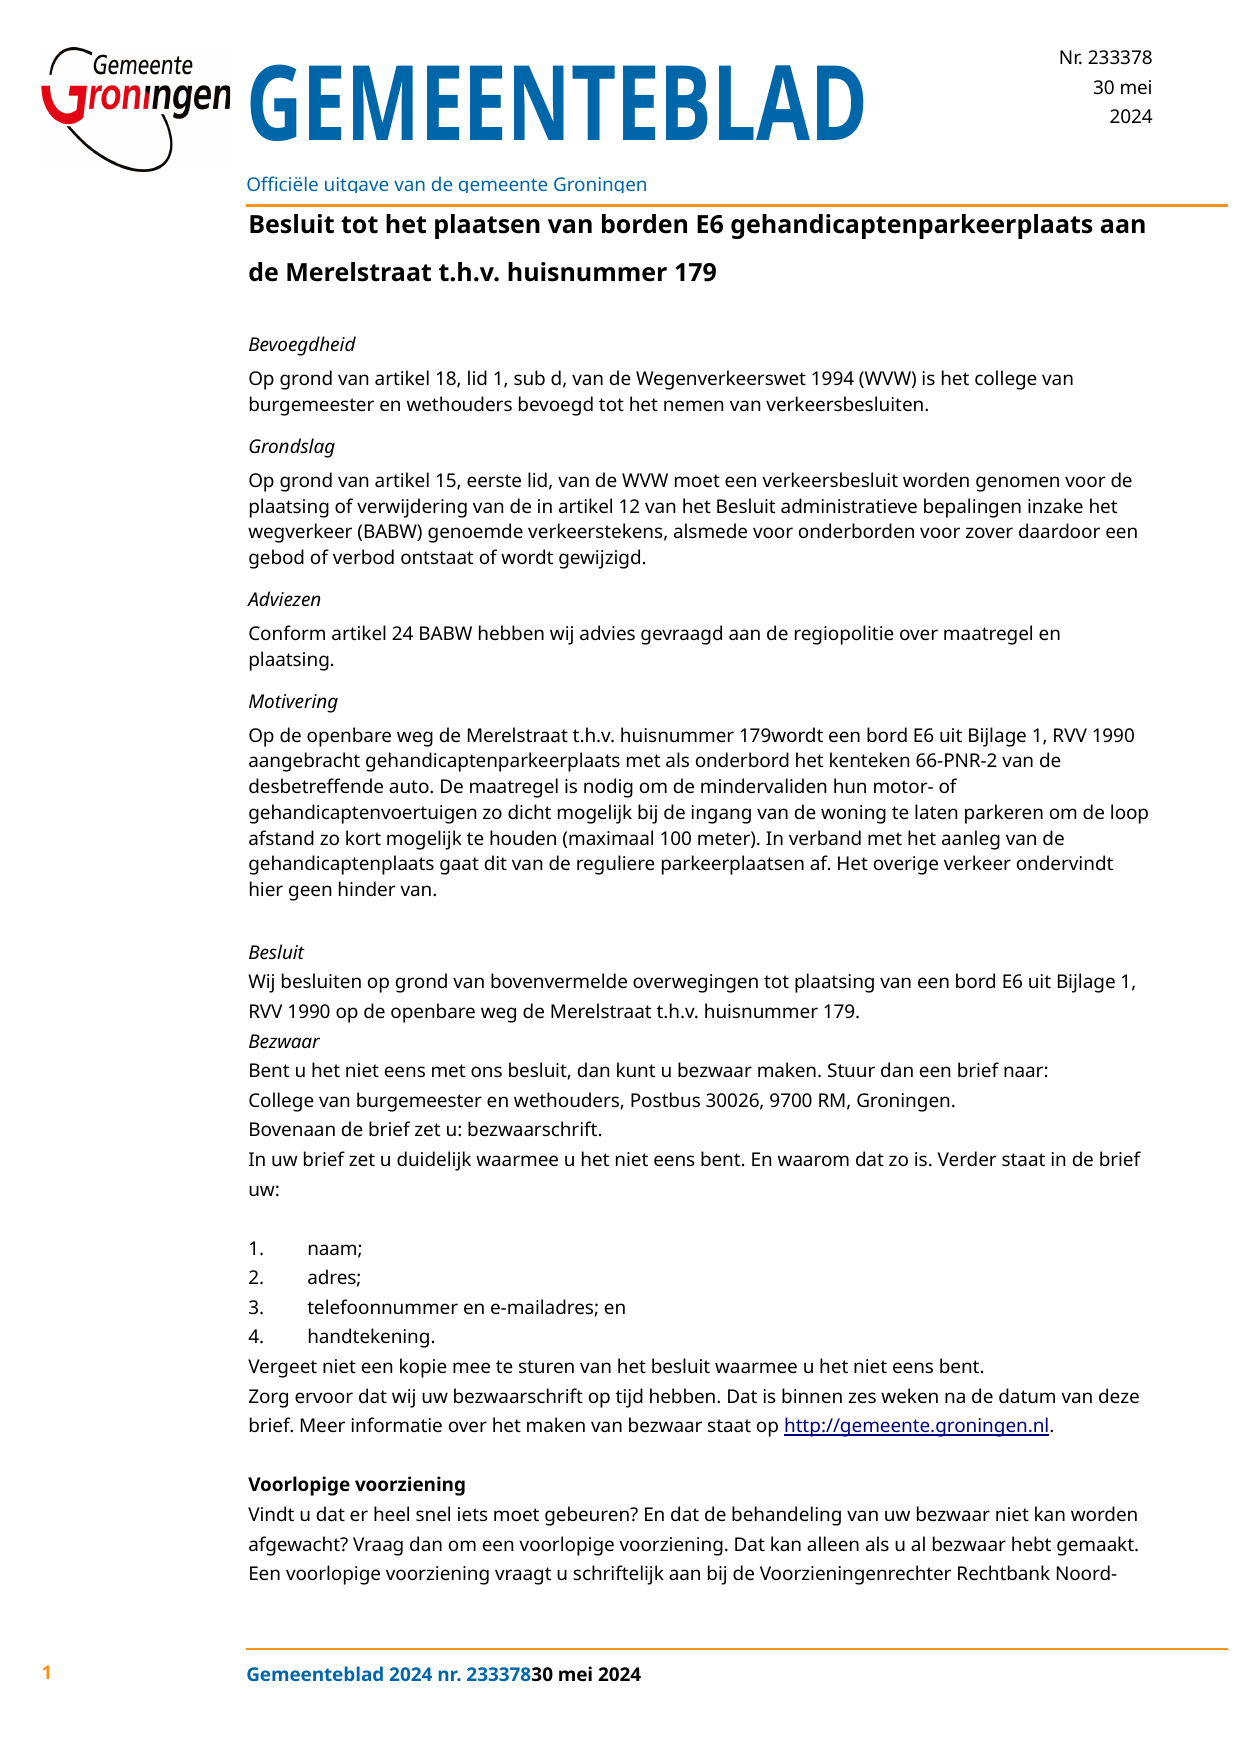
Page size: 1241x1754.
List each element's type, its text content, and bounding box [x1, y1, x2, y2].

text In uw brief zet u duidelijk waarmee u het niet eens bent. En waarom dat zo is. Verder staat in de brief uw: [248, 1146, 1152, 1201]
text Vindt u dat er heel snel iets moet gebeuren? En dat de behandeling van uw bezwaar niet kan worden afgewacht? Vraag dan om een voorlopige voorziening. Dat kan alleen als u al bezwaar hebt gemaakt. Een voorlopige voorziening vraagt u schriftelijk aan bij de Voorzieningenrechter Rechtbank Noord- [248, 1501, 1152, 1586]
list naam; [248, 1235, 1152, 1261]
list telefoonnummer en e-mailadres; en [248, 1294, 1152, 1320]
text Motivering [248, 688, 1152, 714]
text Vergeet niet een kopie mee te sturen van het besluit waarmee u het niet eens bent. [248, 1353, 1152, 1379]
text College van burgemeester en wethouders, Postbus 30026, 9700 RM, Groningen. [248, 1087, 1152, 1113]
text Wij besluiten op grond van bovenvermelde overwegingen tot plaatsing van een bord E6 uit Bijlage 1, RVV 1990 op de openbare weg de Merelstraat t.h.v. huisnummer 179. [248, 969, 1152, 1024]
text Bezwaar [248, 1028, 1152, 1053]
list handtekening. [248, 1324, 1152, 1349]
text Bovenaan de brief zet u: bezwaarschrift. [248, 1117, 1152, 1142]
text Grondslag [248, 433, 1152, 459]
text Adviezen [248, 586, 1152, 612]
text Op de openbare weg de Merelstraat t.h.v. huisnummer 179wordt een bord E6 uit Bijlage 1, RVV 1990 aangebracht gehandicaptenparkeerplaats met als onderbord het kenteken 66-PNR-2 van de desbetreffende auto. De maatregel is nodig om de mindervaliden hun motor- of gehandicaptenvoertuigen zo dicht mogelijk bij de ingang van de woning te laten parkeren om de loop afstand zo kort mogelijk te houden (maximaal 100 meter). In verband met het aanleg van de gehandicaptenplaats gaat dit van de reguliere parkeerplaatsen af. Het overige verkeer ondervindt hier geen hinder van. [248, 722, 1152, 902]
text Bevoegdheid [248, 331, 1152, 357]
text Bent u het niet eens met ons besluit, dan kunt u bezwaar maken. Stuur dan een brief naar: [248, 1057, 1152, 1083]
text Op grond van artikel 18, lid 1, sub d, van de Wegenverkeerswet 1994 (WVW) is het college van burgemeester en wethouders bevoegd tot het nemen van verkeersbesluiten. [248, 366, 1152, 417]
picture [41, 47, 231, 172]
text Besluit [248, 939, 1152, 965]
text Besluit tot het plaatsen van borden E6 gehandicaptenparkeerplaats aan de Merelstraat t.h.v. huisnummer 179 [248, 207, 1152, 288]
text Conform artikel 24 BABW hebben wij advies gevraagd aan de regiopolitie over maatregel en plaatsing. [248, 620, 1152, 672]
list adres; [248, 1264, 1152, 1290]
text Op grond van artikel 15, eerste lid, van de WVW moet een verkeersbesluit worden genomen voor de plaatsing of verwijdering van de in artikel 12 van het Besluit administratieve bepalingen inzake het wegverkeer (BABW) genoemde verkeerstekens, alsmede voor onderborden voor zover daardoor een gebod of verbod ontstaat of wordt gewijzigd. [248, 467, 1152, 570]
text Voorlopige voorziening [248, 1472, 1152, 1497]
text Zorg ervoor dat wij uw bezwaarschrift op tijd hebben. Dat is binnen zes weken na de datum van deze brief. Meer informatie over het maken van bezwaar staat op http://gemeente.groningen.nl. [248, 1383, 1152, 1438]
